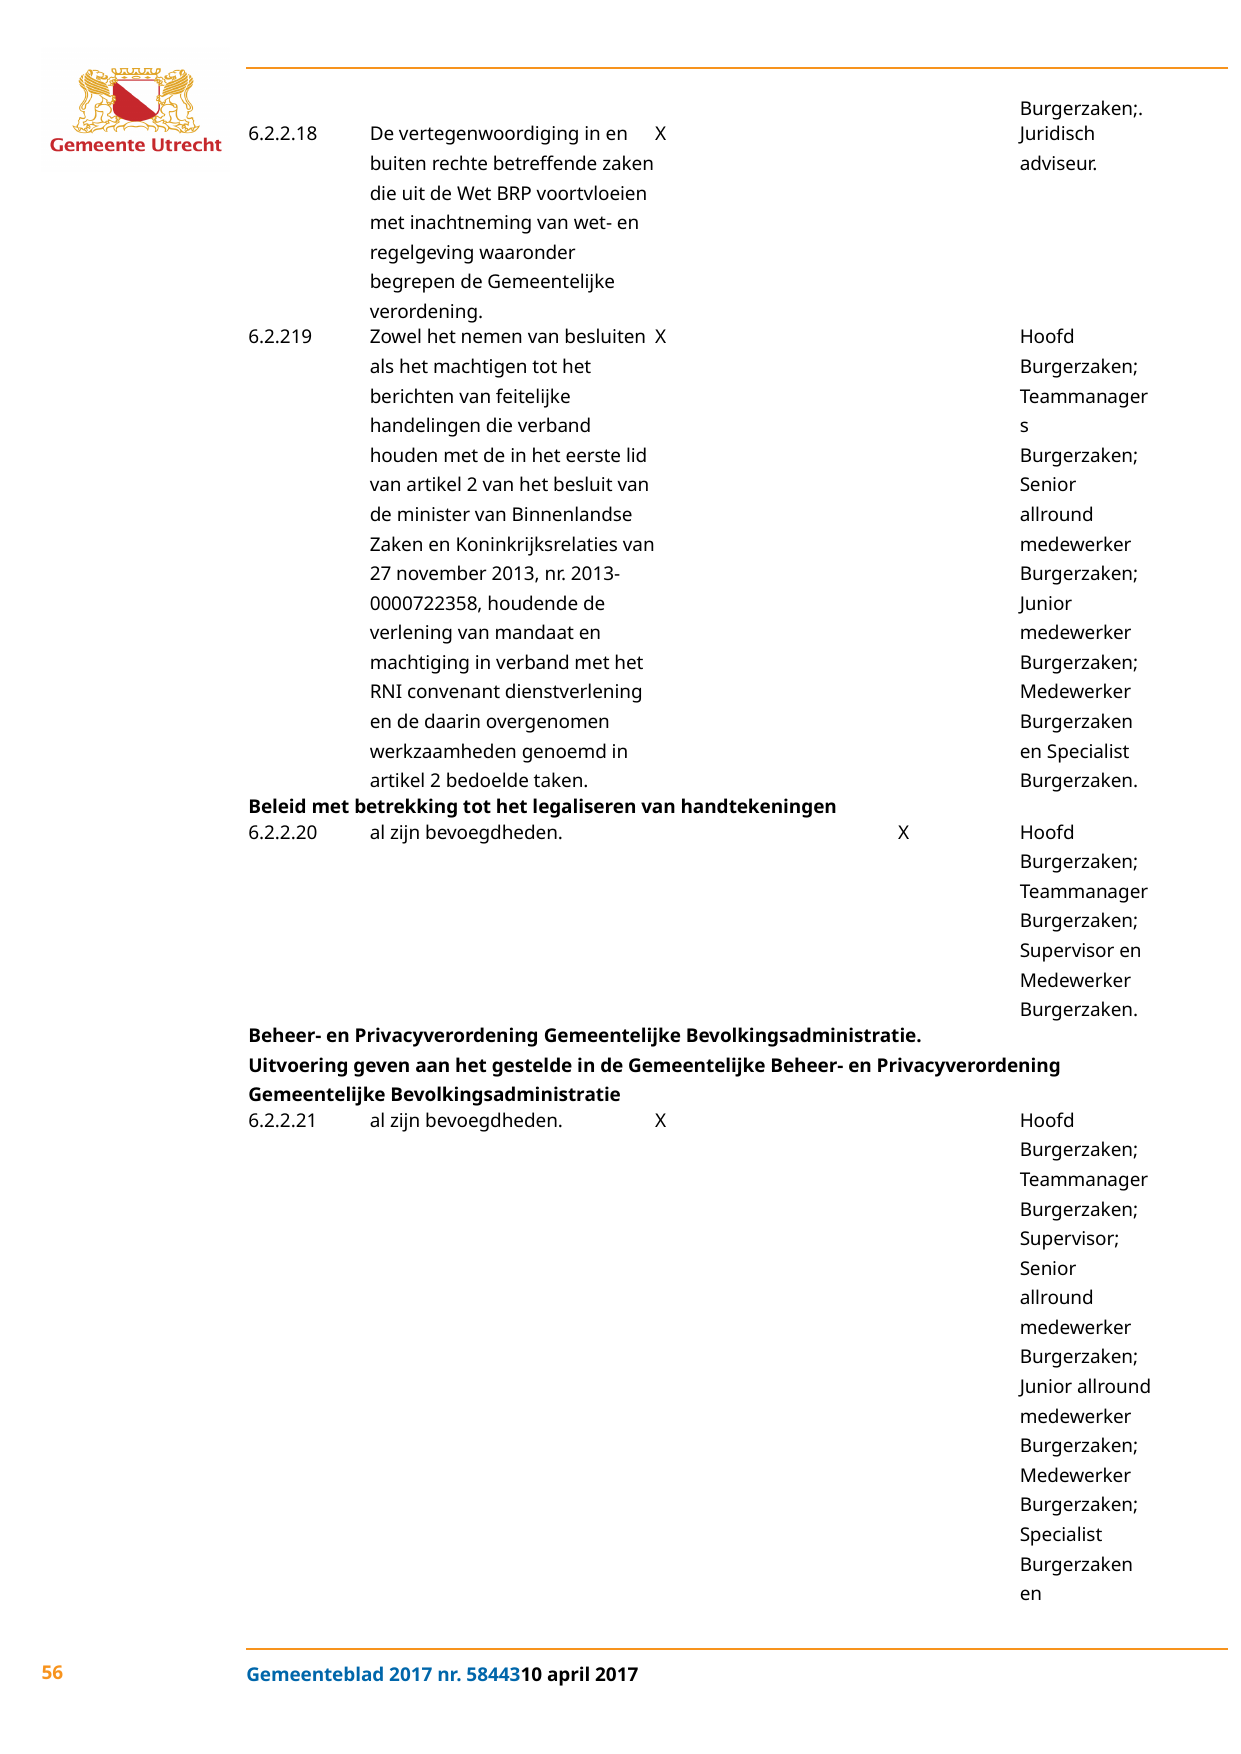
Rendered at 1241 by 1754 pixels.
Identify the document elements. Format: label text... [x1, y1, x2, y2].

table_cell De vertegenwoordiging in en buiten rechte betreffende zaken die uit de Wet BRP voortvloeien met inachtneming van wet- en regelgeving waaronder begrepen de Gemeentelijke verordening. [370, 121, 655, 324]
table_cell [370, 95, 655, 121]
table_cell Hoofd Burgerzaken; Teammanager Burgerzaken; Supervisor en Medewerker Burgerzaken. [1020, 819, 1152, 1022]
table_cell Zowel het nemen van besluiten als het machtigen tot het berichten van feitelijke handelingen die verband houden met de in het eerste lid van artikel 2 van het besluit van de minister van Binnenlandse Zaken en Koninkrijksrelaties van 27 november 2013, nr. 2013-0000722358, houdende de verlening van mandaat en machtiging in verband met het RNI convenant dienstverlening en de daarin overgenomen werkzaamheden genoemd in artikel 2 bedoelde taken. [370, 324, 655, 793]
table_cell 6.2.2.18 [248, 121, 369, 324]
table_cell X [898, 819, 1019, 1022]
table_cell X [655, 1107, 898, 1606]
table_cell Hoofd Burgerzaken; Teammanagers Burgerzaken; Senior allround medewerker Burgerzaken; Junior medewerker Burgerzaken; Medewerker Burgerzaken en Specialist Burgerzaken. [1020, 324, 1152, 793]
table_cell [898, 121, 1019, 324]
table_cell Beheer- en Privacyverordening Gemeentelijke Bevolkingsadministratie. Uitvoering geven aan het gestelde in de Gemeentelijke Beheer- en Privacyverordening Gemeentelijke Bevolkingsadministratie [248, 1022, 1152, 1107]
table_cell [898, 324, 1019, 793]
table_cell X [655, 324, 898, 793]
table_cell Beleid met betrekking tot het legaliseren van handtekeningen [248, 793, 1152, 819]
table_cell X [655, 121, 898, 324]
table_cell [655, 819, 898, 1022]
table_cell al zijn bevoegdheden. [370, 1107, 655, 1606]
table_cell [655, 95, 898, 121]
table_cell Juridisch adviseur. [1020, 121, 1152, 324]
table_cell 6.2.2.20 [248, 819, 369, 1022]
table_cell Burgerzaken;. [1020, 95, 1152, 121]
table_cell al zijn bevoegdheden. [370, 819, 655, 1022]
table_cell Hoofd Burgerzaken; Teammanager Burgerzaken; Supervisor; Senior allround medewerker Burgerzaken; Junior allround medewerker Burgerzaken; Medewerker Burgerzaken; Specialist Burgerzaken en [1020, 1107, 1152, 1606]
picture [41, 47, 231, 172]
table_cell [248, 95, 369, 121]
table_cell [898, 1107, 1019, 1606]
table_cell 6.2.2.21 [248, 1107, 369, 1606]
table_cell [898, 95, 1019, 121]
table_cell 6.2.219 [248, 324, 369, 793]
